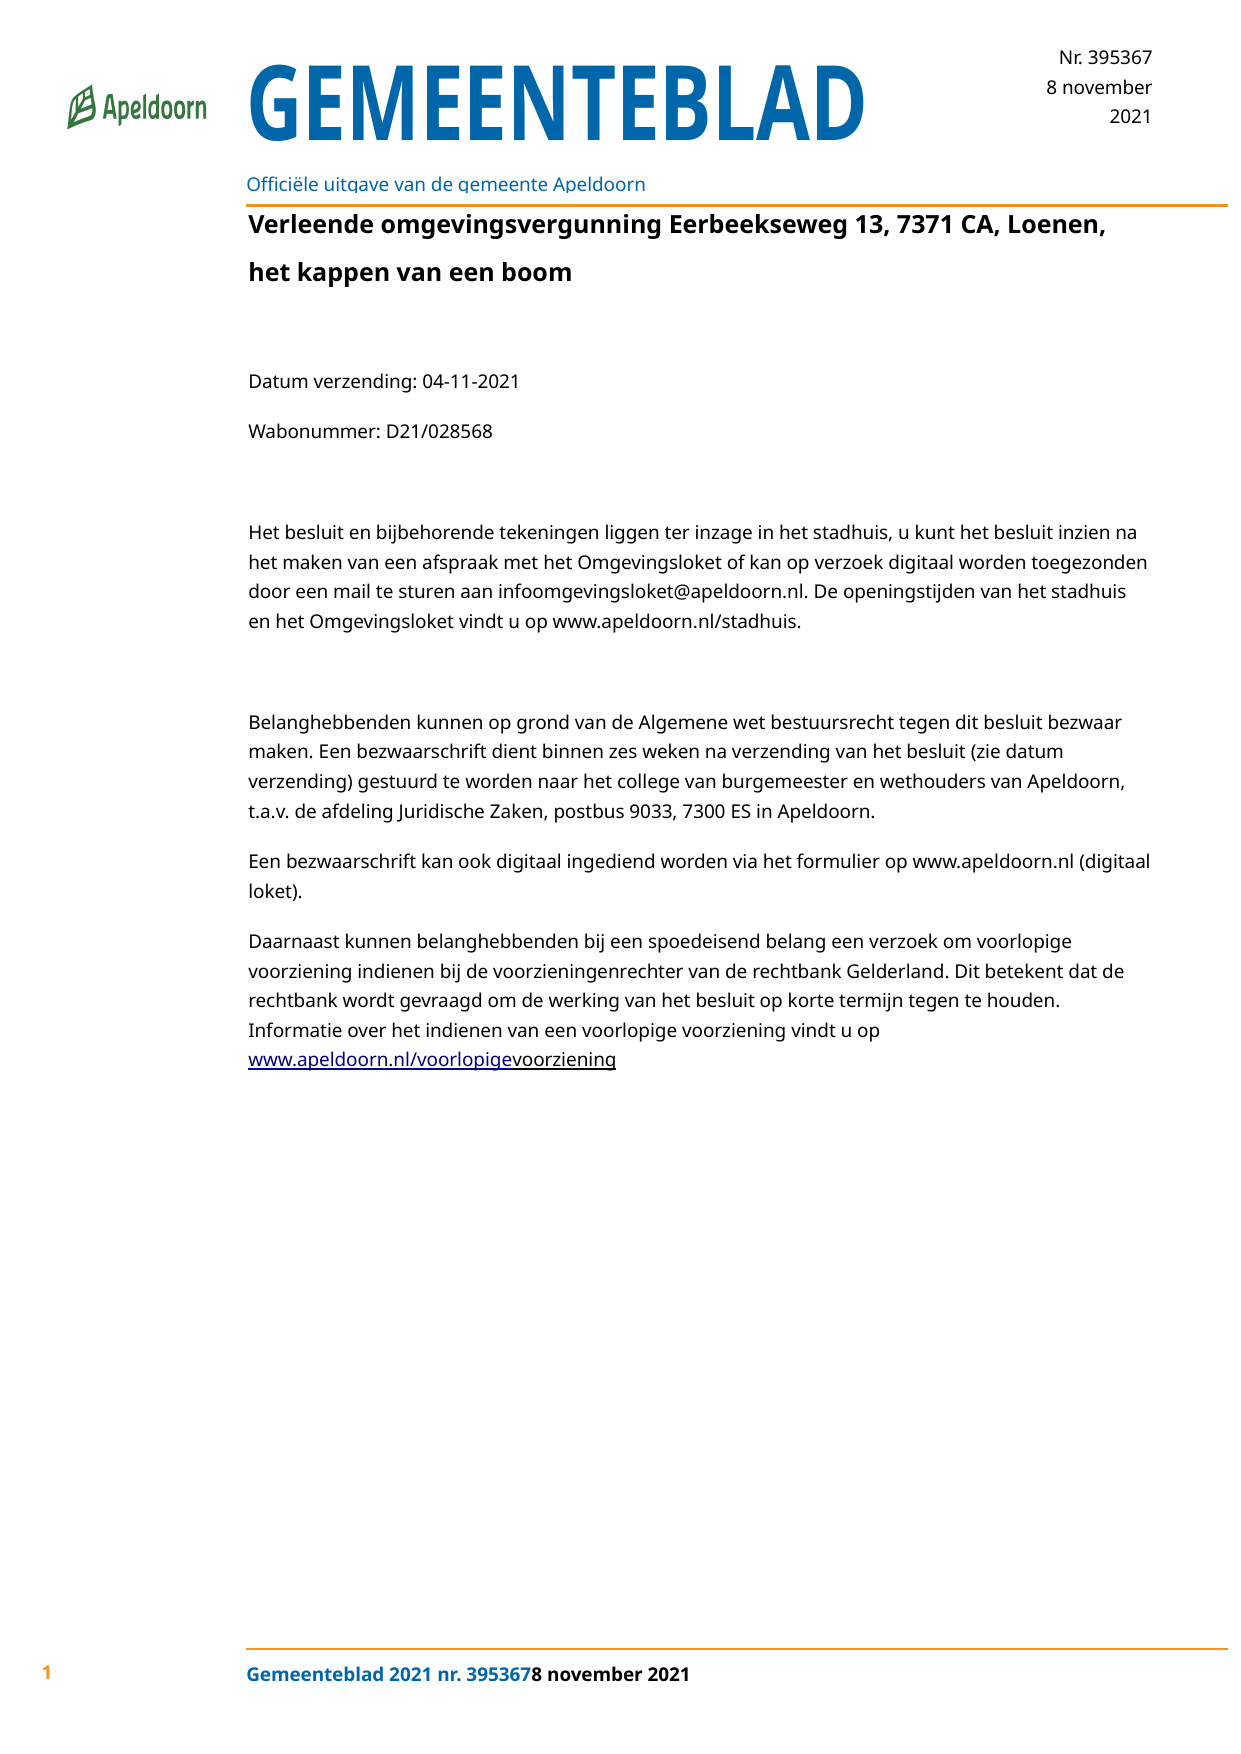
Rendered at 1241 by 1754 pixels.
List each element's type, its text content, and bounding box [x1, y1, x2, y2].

text Belanghebbenden kunnen op grond van de Algemene wet bestuursrecht tegen dit besluit bezwaar maken. Een bezwaarschrift dient binnen zes weken na verzending van het besluit (zie datum verzending) gestuurd te worden naar het college van burgemeester en wethouders van Apeldoorn, t.a.v. de afdeling Juridische Zaken, postbus 9033, 7300 ES in Apeldoorn. [248, 709, 1152, 824]
text Verleende omgevingsvergunning Eerbeekseweg 13, 7371 CA, Loenen, het kappen van een boom [248, 207, 1152, 288]
text Datum verzending: 04-11-2021 [248, 368, 1152, 394]
text Daarnaast kunnen belanghebbenden bij een spoedeisend belang een verzoek om voorlopige voorziening indienen bij de voorzieningenrechter van de rechtbank Gelderland. Dit betekent dat de rechtbank wordt gevraagd om de werking van het besluit op korte termijn tegen te houden. Informatie over het indienen van een voorlopige voorziening vindt u op www.apeldoorn.nl/voorlopigevoorziening [248, 928, 1152, 1072]
picture [41, 47, 231, 172]
text Een bezwaarschrift kan ook digitaal ingediend worden via het formulier op www.apeldoorn.nl (digitaal loket). [248, 848, 1152, 904]
text Wabonummer: D21/028568 [248, 419, 1152, 444]
text Het besluit en bijbehorende tekeningen liggen ter inzage in het stadhuis, u kunt het besluit inzien na het maken van een afspraak met het Omgevingsloket of kan op verzoek digitaal worden toegezonden door een mail te sturen aan infoomgevingsloket@apeldoorn.nl. De openingstijden van het stadhuis en het Omgevingsloket vindt u op www.apeldoorn.nl/stadhuis. [248, 519, 1152, 634]
